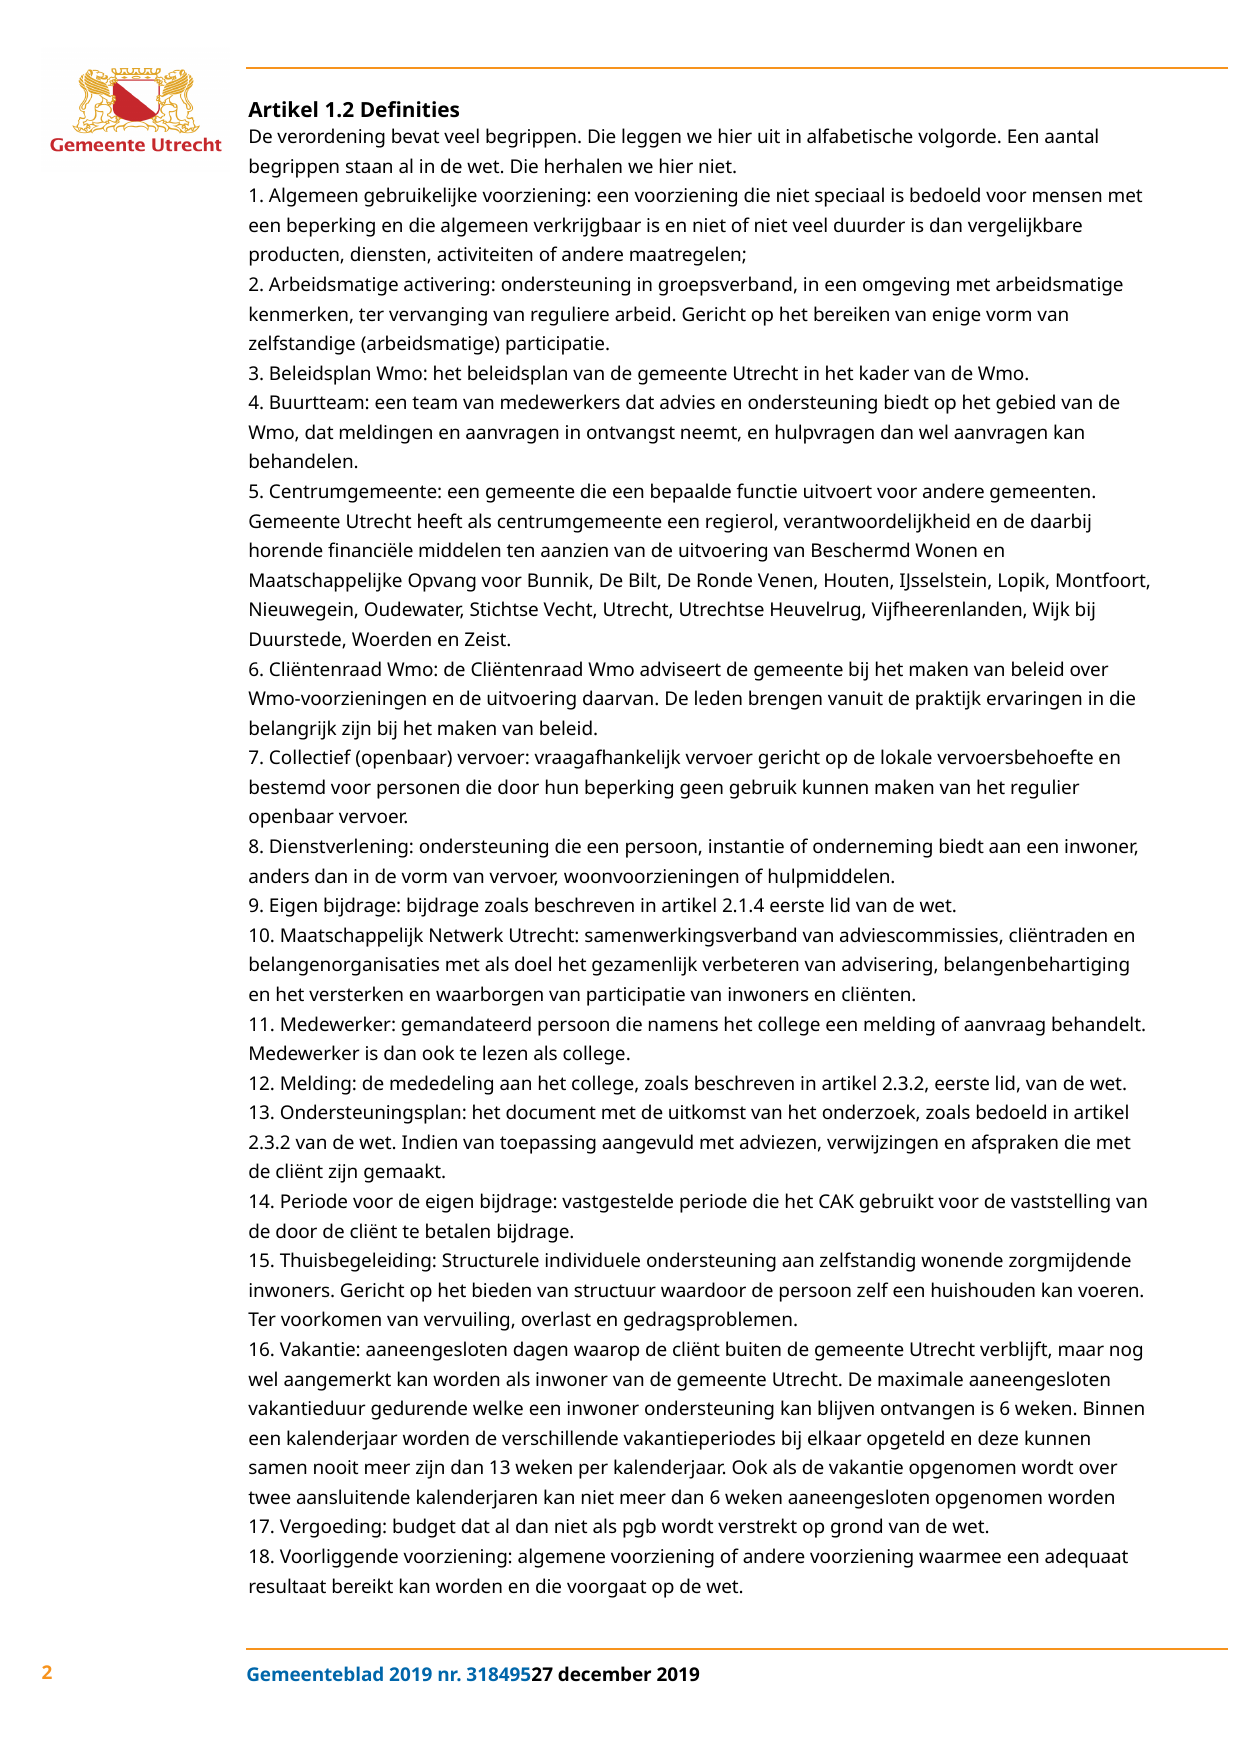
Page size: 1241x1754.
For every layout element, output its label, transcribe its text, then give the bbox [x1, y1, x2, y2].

text 12. Melding: de mededeling aan het college, zoals beschreven in artikel 2.3.2, eerste lid, van de wet. [248, 1070, 1152, 1096]
text 18. Voorliggende voorziening: algemene voorziening of andere voorziening waarmee een adequaat resultaat bereikt kan worden en die voorgaat op de wet. [248, 1543, 1152, 1598]
text 1. Algemeen gebruikelijke voorziening: een voorziening die niet speciaal is bedoeld voor mensen met een beperking en die algemeen verkrijgbaar is en niet of niet veel duurder is dan vergelijkbare producten, diensten, activiteiten of andere maatregelen; [248, 182, 1152, 267]
text De verordening bevat veel begrippen. Die leggen we hier uit in alfabetische volgorde. Een aantal begrippen staan al in de wet. Die herhalen we hier niet. [248, 123, 1152, 178]
text 2. Arbeidsmatige activering: ondersteuning in groepsverband, in een omgeving met arbeidsmatige kenmerken, ter vervanging van reguliere arbeid. Gericht op het bereiken van enige vorm van zelfstandige (arbeidsmatige) participatie. [248, 271, 1152, 356]
text 17. Vergoeding: budget dat al dan niet als pgb wordt verstrekt op grond van de wet. [248, 1514, 1152, 1539]
text Artikel 1.2 Definities [248, 95, 1152, 123]
text 6. Cliëntenraad Wmo: de Cliëntenraad Wmo adviseert de gemeente bij het maken van beleid over Wmo-voorzieningen en de uitvoering daarvan. De leden brengen vanuit de praktijk ervaringen in die belangrijk zijn bij het maken van beleid. [248, 656, 1152, 741]
text 16. Vakantie: aaneengesloten dagen waarop de cliënt buiten de gemeente Utrecht verblijft, maar nog wel aangemerkt kan worden als inwoner van de gemeente Utrecht. De maximale aaneengesloten vakantieduur gedurende welke een inwoner ondersteuning kan blijven ontvangen is 6 weken. Binnen een kalenderjaar worden de verschillende vakantieperiodes bij elkaar opgeteld en deze kunnen samen nooit meer zijn dan 13 weken per kalenderjaar. Ook als de vakantie opgenomen wordt over twee aansluitende kalenderjaren kan niet meer dan 6 weken aaneengesloten opgenomen worden [248, 1336, 1152, 1510]
text 13. Ondersteuningsplan: het document met de uitkomst van het onderzoek, zoals bedoeld in artikel 2.3.2 van de wet. Indien van toepassing aangevuld met adviezen, verwijzingen en afspraken die met de cliënt zijn gemaakt. [248, 1099, 1152, 1184]
text 11. Medewerker: gemandateerd persoon die namens het college een melding of aanvraag behandelt. Medewerker is dan ook te lezen als college. [248, 1011, 1152, 1066]
text 8. Dienstverlening: ondersteuning die een persoon, instantie of onderneming biedt aan een inwoner, anders dan in de vorm van vervoer, woonvoorzieningen of hulpmiddelen. [248, 833, 1152, 888]
text 9. Eigen bijdrage: bijdrage zoals beschreven in artikel 2.1.4 eerste lid van de wet. [248, 892, 1152, 918]
text 14. Periode voor de eigen bijdrage: vastgestelde periode die het CAK gebruikt voor de vaststelling van de door de cliënt te betalen bijdrage. [248, 1188, 1152, 1243]
picture [41, 47, 231, 172]
text 15. Thuisbegeleiding: Structurele individuele ondersteuning aan zelfstandig wonende zorgmijdende inwoners. Gericht op het bieden van structuur waardoor de persoon zelf een huishouden kan voeren. Ter voorkomen van vervuiling, overlast en gedragsproblemen. [248, 1247, 1152, 1332]
text 4. Buurtteam: een team van medewerkers dat advies en ondersteuning biedt op het gebied van de Wmo, dat meldingen en aanvragen in ontvangst neemt, en hulpvragen dan wel aanvragen kan behandelen. [248, 389, 1152, 474]
text 7. Collectief (openbaar) vervoer: vraagafhankelijk vervoer gericht op de lokale vervoersbehoefte en bestemd voor personen die door hun beperking geen gebruik kunnen maken van het regulier openbaar vervoer. [248, 744, 1152, 829]
text 10. Maatschappelijk Netwerk Utrecht: samenwerkingsverband van adviescommissies, cliëntraden en belangenorganisaties met als doel het gezamenlijk verbeteren van advisering, belangenbehartiging en het versterken en waarborgen van participatie van inwoners en cliënten. [248, 922, 1152, 1007]
text 5. Centrumgemeente: een gemeente die een bepaalde functie uitvoert voor andere gemeenten. Gemeente Utrecht heeft als centrumgemeente een regierol, verantwoordelijkheid en de daarbij horende financiële middelen ten aanzien van de uitvoering van Beschermd Wonen en Maatschappelijke Opvang voor Bunnik, De Bilt, De Ronde Venen, Houten, IJsselstein, Lopik, Montfoort, Nieuwegein, Oudewater, Stichtse Vecht, Utrecht, Utrechtse Heuvelrug, Vijfheerenlanden, Wijk bij Duurstede, Woerden en Zeist. [248, 478, 1152, 652]
text 3. Beleidsplan Wmo: het beleidsplan van de gemeente Utrecht in het kader van de Wmo. [248, 360, 1152, 386]
